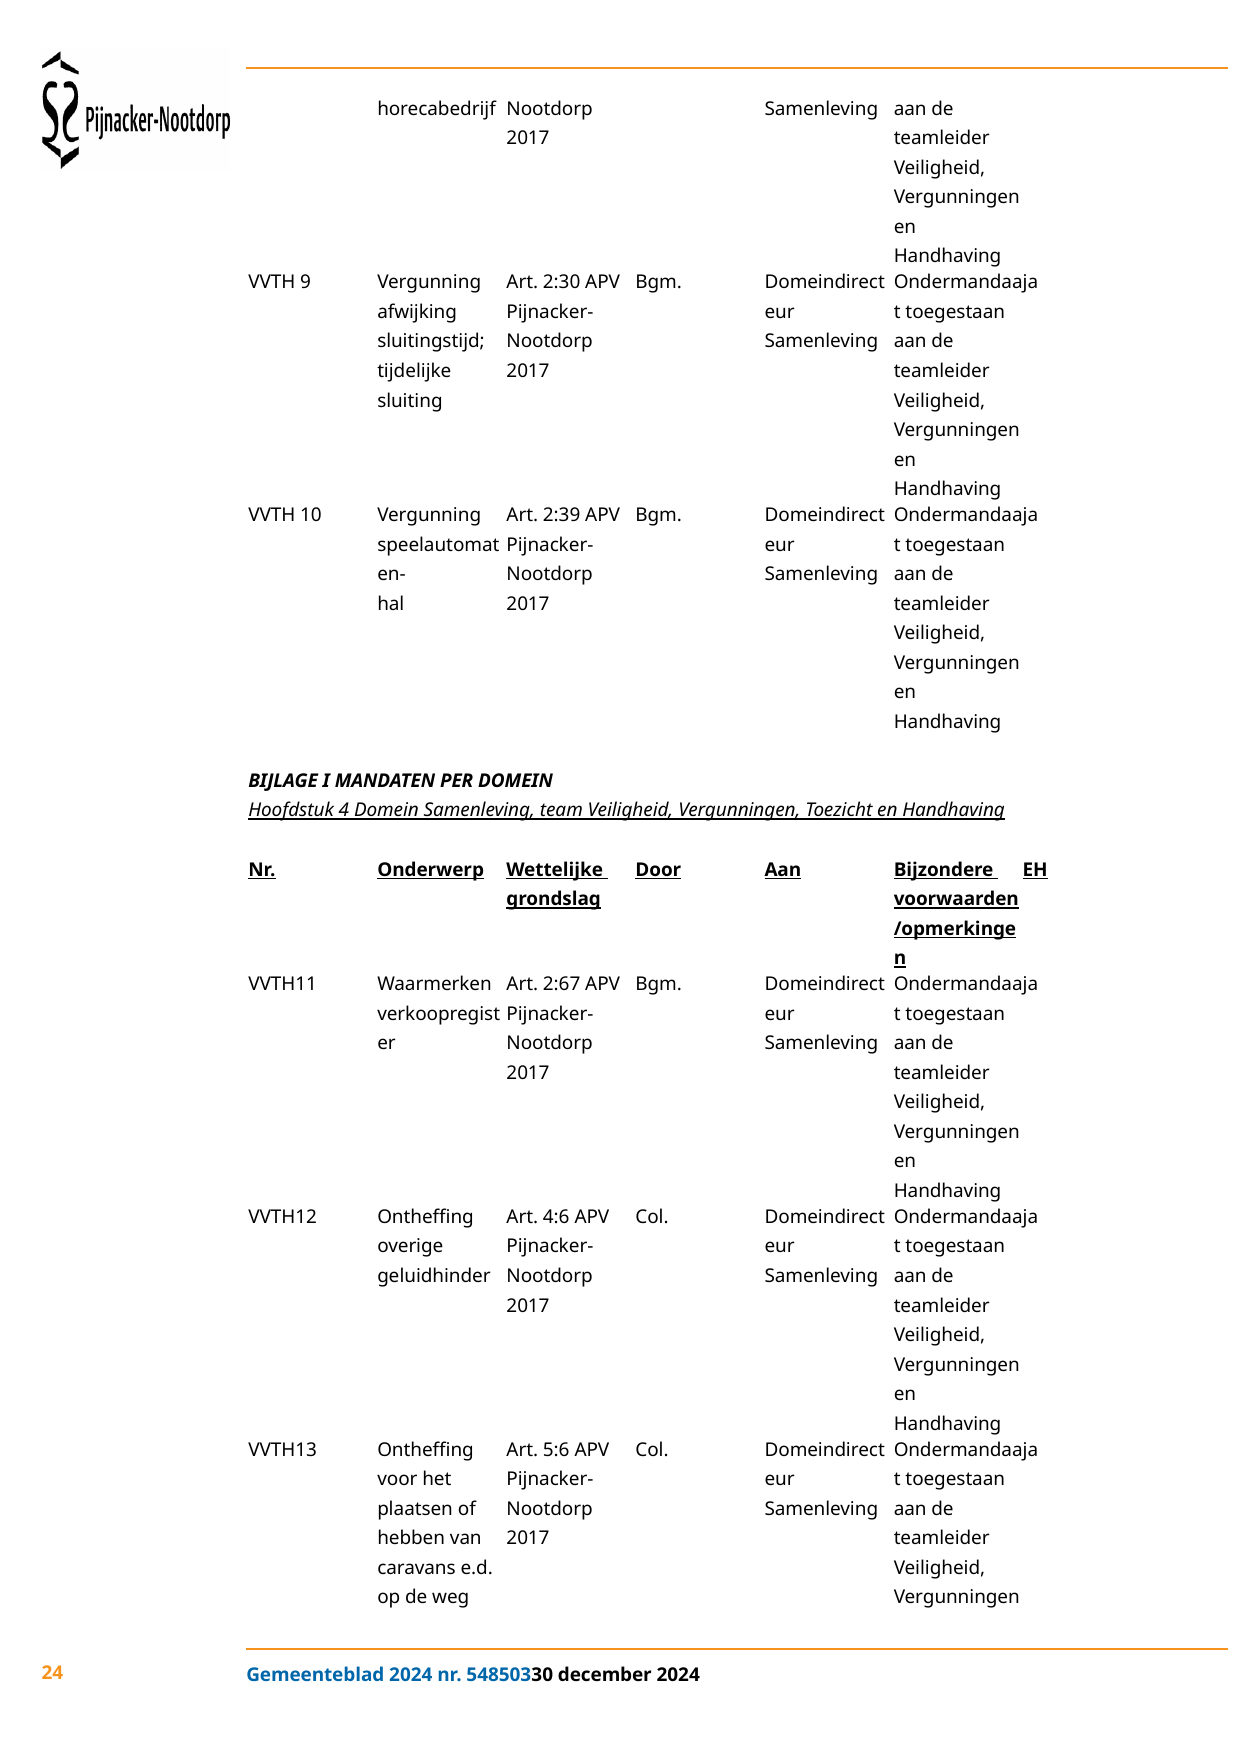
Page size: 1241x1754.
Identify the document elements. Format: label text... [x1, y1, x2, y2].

table_header Aan [764, 856, 893, 970]
table_header Nr. [248, 856, 377, 970]
table_cell [1023, 95, 1152, 268]
table_cell Ondermandaat toegestaan aan de teamleider Veiligheid, Vergunningen en Handhaving [894, 501, 1022, 734]
picture [41, 47, 231, 172]
table_cell Bgm. [635, 970, 764, 1203]
table_cell Ondermandaat toegestaan aan de teamleider Veiligheid, Vergunningen en Handhaving [894, 1203, 1022, 1436]
table_cell Ontheffing overige geluidhinder [377, 1203, 506, 1436]
table_cell ja [1023, 1203, 1152, 1436]
table_cell [635, 95, 764, 268]
table_cell VVTH 9 [248, 269, 377, 501]
table_cell VVTH13 [248, 1436, 377, 1609]
table_cell [248, 95, 377, 268]
table_cell aan de teamleider Veiligheid, Vergunningen en Handhaving [894, 95, 1022, 268]
table_cell Ondermandaat toegestaan aan de teamleider Veiligheid, Vergunningen en Handhaving [894, 269, 1022, 501]
table_cell Art. 4:6 APV Pijnacker-Nootdorp 2017 [506, 1203, 635, 1436]
table_cell VVTH11 [248, 970, 377, 1203]
table_header EH [1023, 856, 1152, 970]
table_cell horecabedrijf [377, 95, 506, 268]
table_cell Domeindirecteur Samenleving [764, 1203, 893, 1436]
table_cell Art. 2:30 APV Pijnacker-Nootdorp 2017 [506, 269, 635, 501]
table_header Bijzondere voorwaarden/opmerkingen [894, 856, 1022, 970]
text BIJLAGE I MANDATEN PER DOMEIN [248, 767, 1152, 793]
table_cell Samenleving [764, 95, 893, 268]
table_cell ja [1023, 970, 1152, 1203]
table_cell Bgm. [635, 501, 764, 734]
table_header Wettelijke grondslag [506, 856, 635, 970]
table_cell Col. [635, 1203, 764, 1436]
table_cell Waarmerken verkoopregister [377, 970, 506, 1203]
table_header Door [635, 856, 764, 970]
table_cell Ondermandaat toegestaan aan de teamleider Veiligheid, Vergunningen [894, 1436, 1022, 1609]
table_cell Art. 5:6 APV Pijnacker-Nootdorp 2017 [506, 1436, 635, 1609]
table_cell VVTH 10 [248, 501, 377, 734]
table_cell Domeindirecteur Samenleving [764, 970, 893, 1203]
table_cell VVTH12 [248, 1203, 377, 1436]
table_cell Domeindirecteur Samenleving [764, 501, 893, 734]
table_cell Vergunning afwijking sluitingstijd; tijdelijke sluiting [377, 269, 506, 501]
table_cell Vergunning speelautomaten- hal [377, 501, 506, 734]
table_cell ja [1023, 269, 1152, 501]
table_cell Domeindirecteur Samenleving [764, 1436, 893, 1609]
table_cell ja [1023, 1436, 1152, 1609]
table_cell Domeindirecteur Samenleving [764, 269, 893, 501]
table_cell Bgm. [635, 269, 764, 501]
table_cell Ontheffing voor het plaatsen of hebben van caravans e.d. op de weg [377, 1436, 506, 1609]
text Hoofdstuk 4 Domein Samenleving, team Veiligheid, Vergunningen, Toezicht en Handhaving [248, 796, 1152, 822]
table_cell Art. 2:39 APV Pijnacker-Nootdorp 2017 [506, 501, 635, 734]
table_cell Col. [635, 1436, 764, 1609]
table_header Onderwerp [377, 856, 506, 970]
table_cell Ondermandaat toegestaan aan de teamleider Veiligheid, Vergunningen en Handhaving [894, 970, 1022, 1203]
table_cell Nootdorp 2017 [506, 95, 635, 268]
table_cell ja [1023, 501, 1152, 734]
table_cell Art. 2:67 APV Pijnacker-Nootdorp 2017 [506, 970, 635, 1203]
